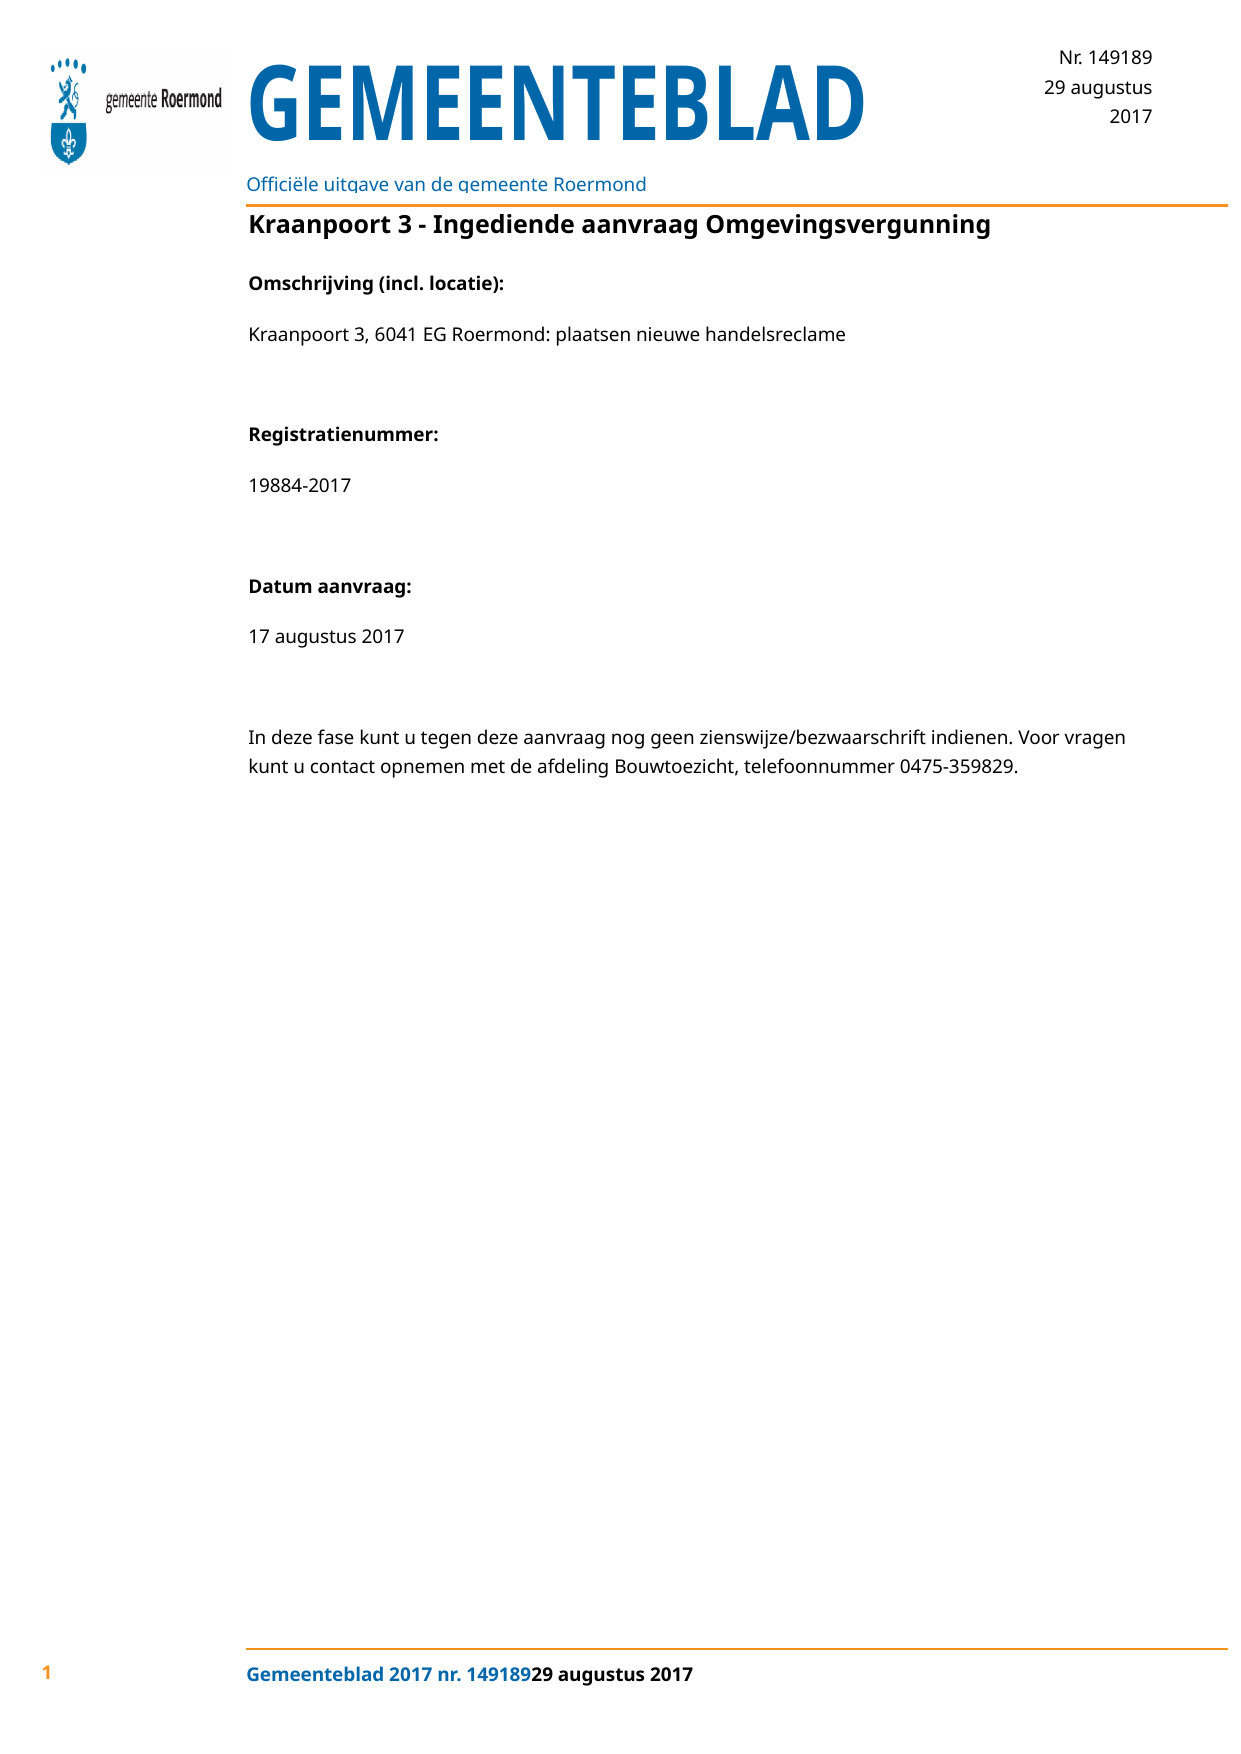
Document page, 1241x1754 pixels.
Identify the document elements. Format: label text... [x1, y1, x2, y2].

text 17 augustus 2017 [248, 623, 1152, 649]
picture [41, 47, 231, 172]
text Datum aanvraag: [248, 573, 1152, 598]
text Kraanpoort 3 - Ingediende aanvraag Omgevingsvergunning [248, 207, 1152, 241]
text Registratienummer: [248, 422, 1152, 447]
text 19884-2017 [248, 472, 1152, 498]
text In deze fase kunt u tegen deze aanvraag nog geen zienswijze/bezwaarschrift indienen. Voor vragen kunt u contact opnemen met de afdeling Bouwtoezicht, telefoonnummer 0475-359829. [248, 724, 1152, 779]
text Kraanpoort 3, 6041 EG Roermond: plaatsen nieuwe handelsreclame [248, 321, 1152, 346]
text Omschrijving (incl. locatie): [248, 270, 1152, 296]
